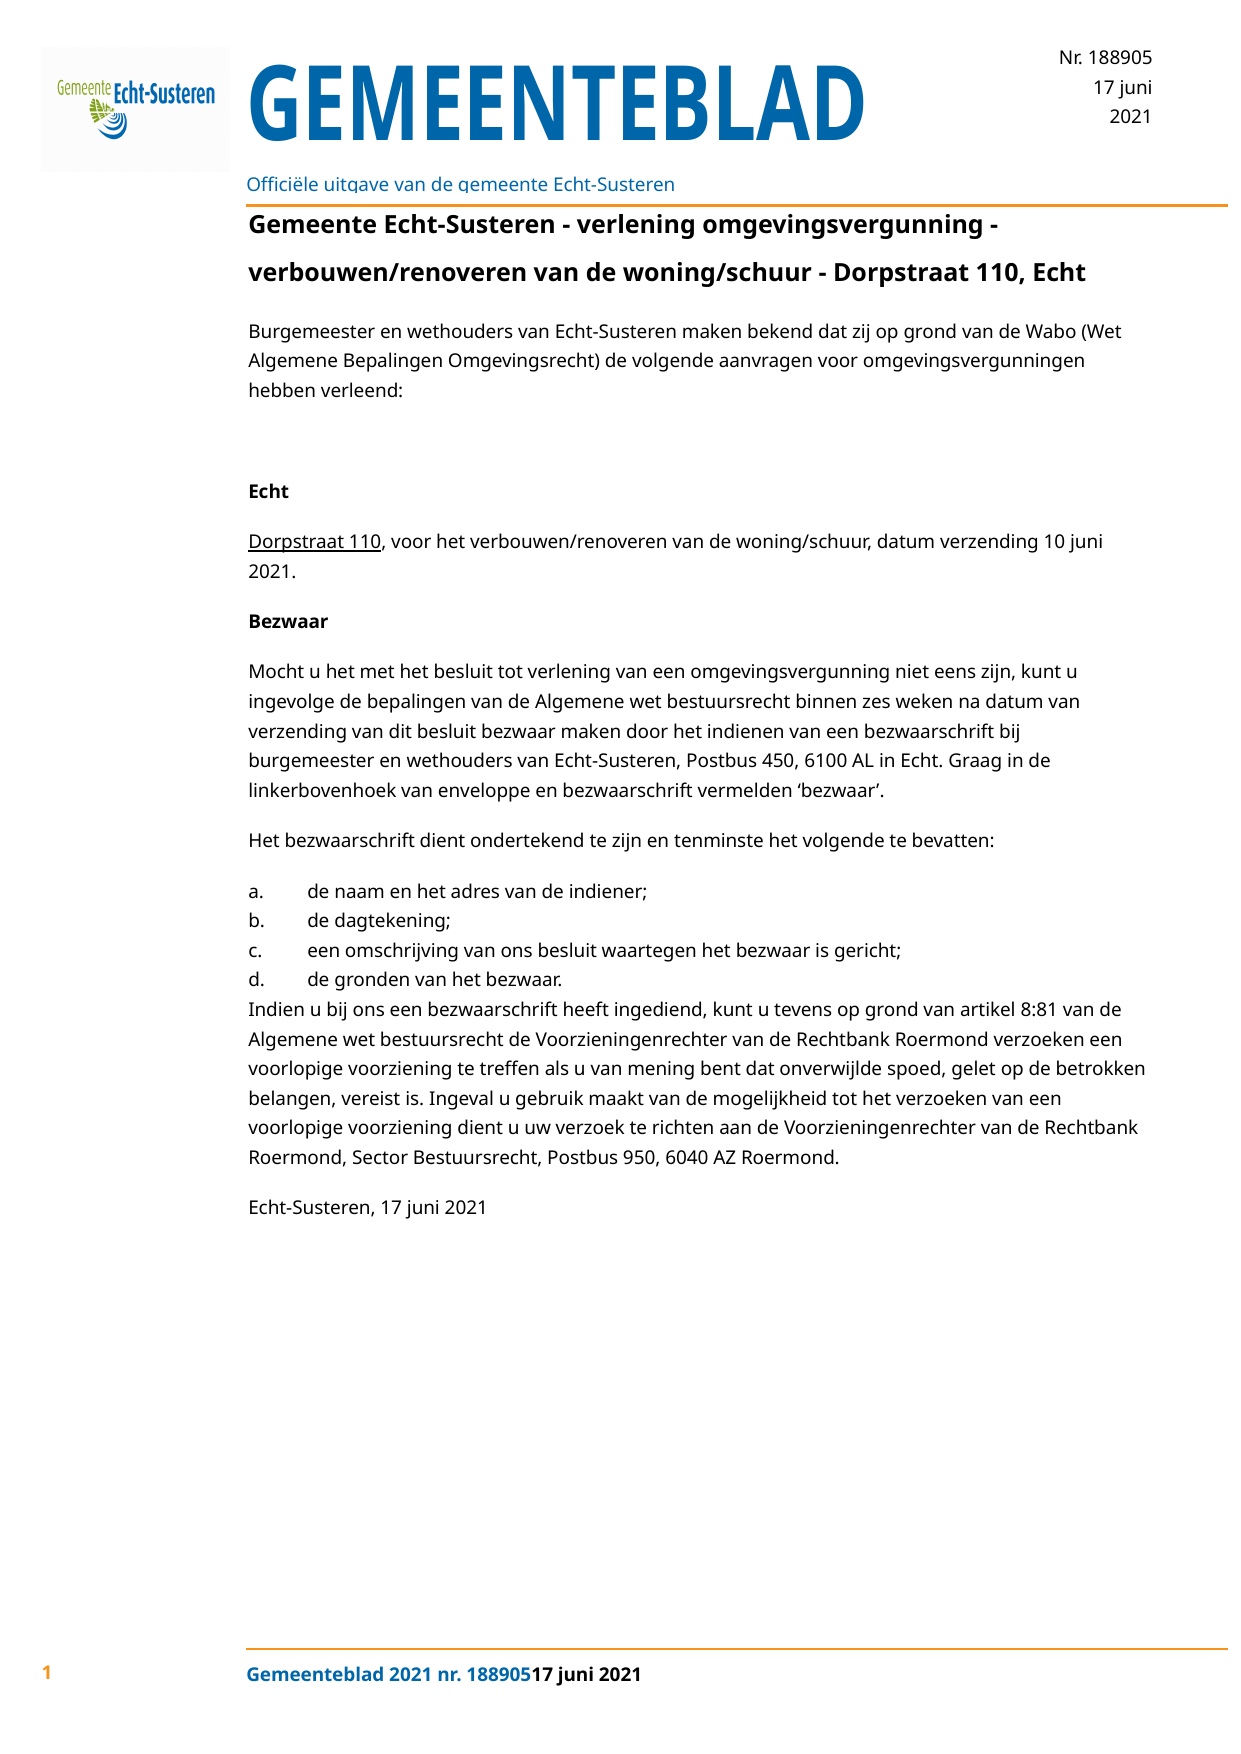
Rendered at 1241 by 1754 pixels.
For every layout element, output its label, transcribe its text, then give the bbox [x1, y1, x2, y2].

text Echt [248, 478, 1152, 504]
list een omschrijving van ons besluit waartegen het bezwaar is gericht; [248, 937, 1152, 963]
text Gemeente Echt-Susteren - verlening omgevingsvergunning - verbouwen/renoveren van de woning/schuur - Dorpstraat 110, Echt [248, 207, 1152, 288]
picture [41, 47, 231, 172]
list de gronden van het bezwaar. [248, 967, 1152, 992]
text Burgemeester en wethouders van Echt-Susteren maken bekend dat zij op grond van de Wabo (Wet Algemene Bepalingen Omgevingsrecht) de volgende aanvragen voor omgevingsvergunningen hebben verleend: [248, 318, 1152, 403]
text Echt-Susteren, 17 juni 2021 [248, 1194, 1152, 1220]
text Indien u bij ons een bezwaarschrift heeft ingediend, kunt u tevens op grond van artikel 8:81 van de Algemene wet bestuursrecht de Voorzieningenrechter van de Rechtbank Roermond verzoeken een voorlopige voorziening te treffen als u van mening bent dat onverwijlde spoed, gelet op de betrokken belangen, vereist is. Ingeval u gebruik maakt van de mogelijkheid tot het verzoeken van een voorlopige voorziening dient u uw verzoek te richten aan de Voorzieningenrechter van de Rechtbank Roermond, Sector Bestuursrecht, Postbus 950, 6040 AZ Roermond. [248, 996, 1152, 1170]
text Het bezwaarschrift dient ondertekend te zijn en tenminste het volgende te bevatten: [248, 827, 1152, 853]
list de naam en het adres van de indiener; [248, 878, 1152, 904]
text Mocht u het met het besluit tot verlening van een omgevingsvergunning niet eens zijn, kunt u ingevolge de bepalingen van de Algemene wet bestuursrecht binnen zes weken na datum van verzending van dit besluit bezwaar maken door het indienen van een bezwaarschrift bij burgemeester en wethouders van Echt-Susteren, Postbus 450, 6100 AL in Echt. Graag in de linkerbovenhoek van enveloppe en bezwaarschrift vermelden ‘bezwaar’. [248, 659, 1152, 803]
text Bezwaar [248, 608, 1152, 634]
text Dorpstraat 110, voor het verbouwen/renoveren van de woning/schuur, datum verzending 10 juni 2021. [248, 528, 1152, 584]
list de dagtekening; [248, 907, 1152, 933]
